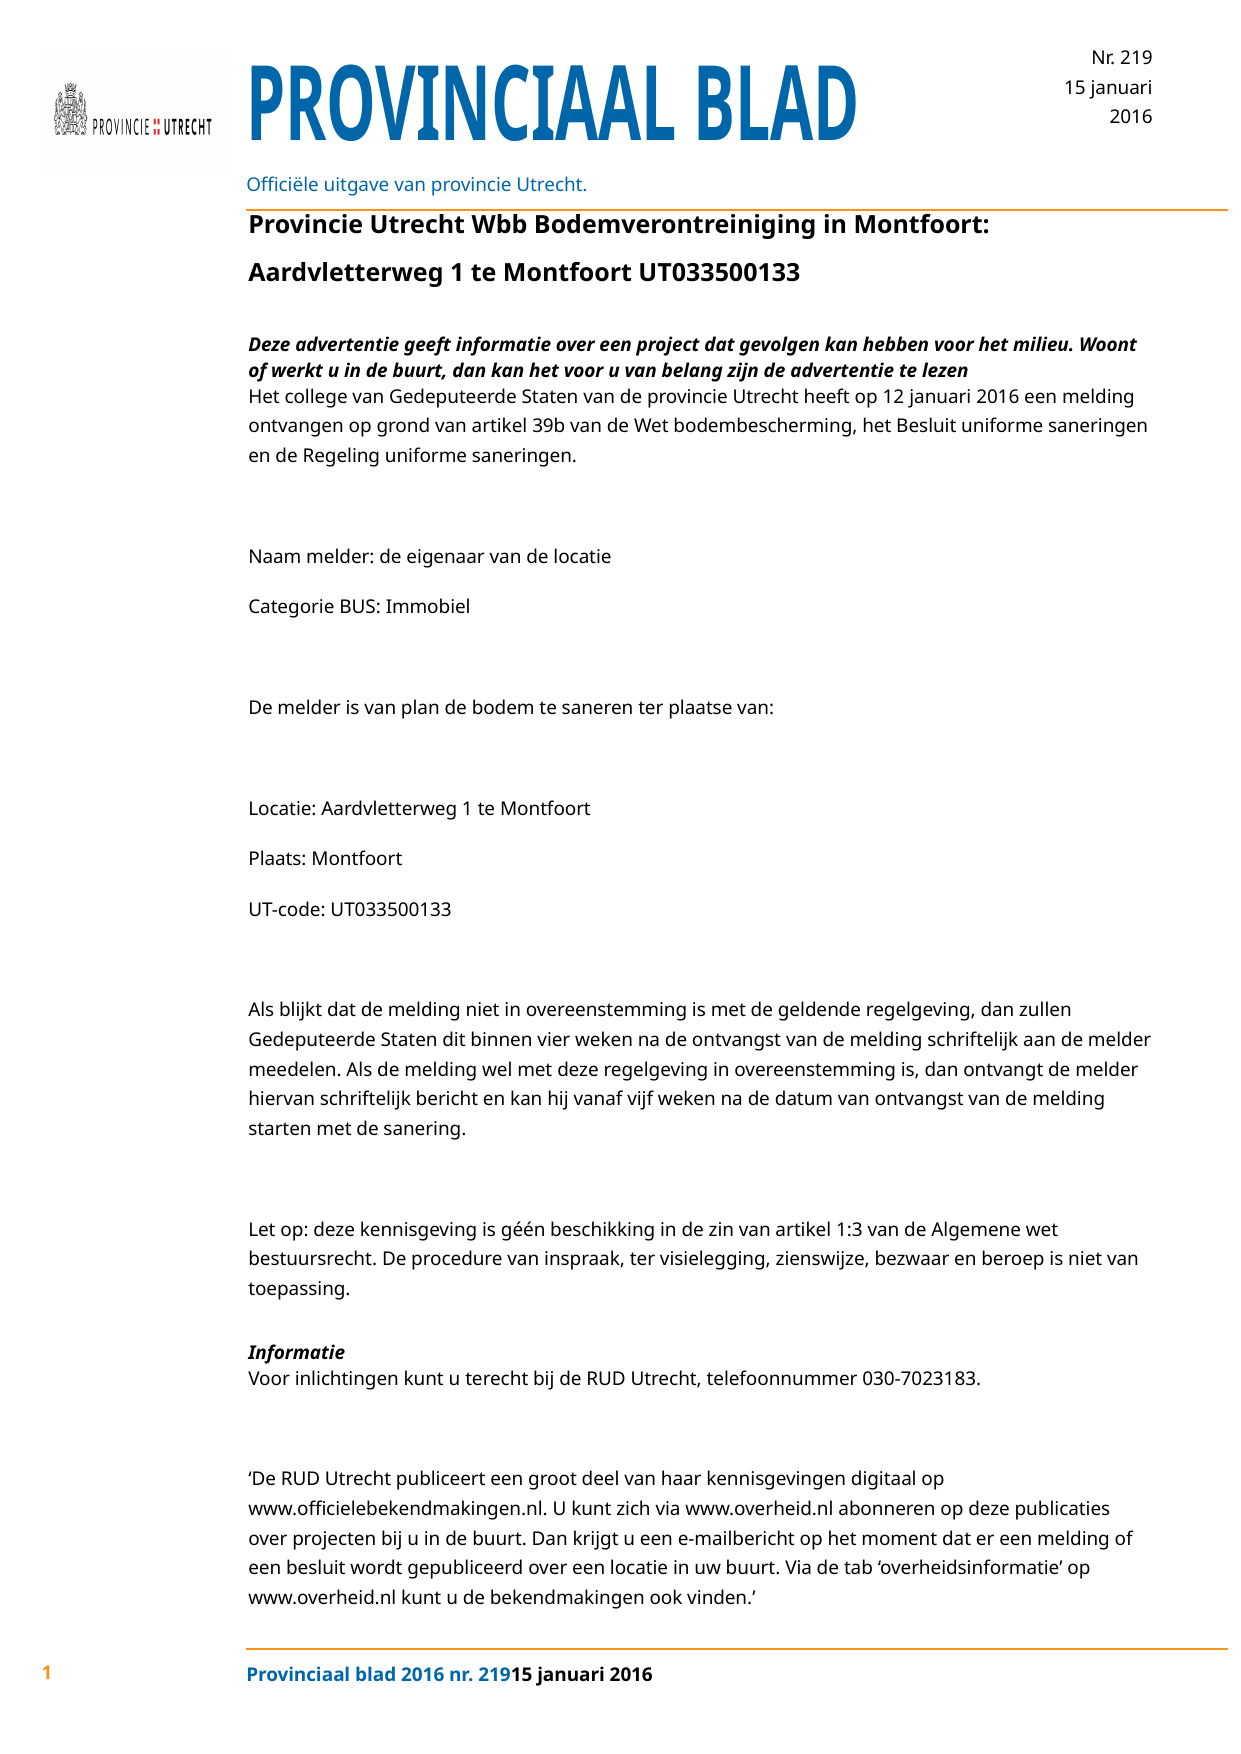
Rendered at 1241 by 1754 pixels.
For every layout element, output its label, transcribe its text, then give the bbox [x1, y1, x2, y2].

text Plaats: Montfoort [248, 845, 1152, 871]
text Naam melder: de eigenaar van de locatie [248, 543, 1152, 569]
text Locatie: Aardvletterweg 1 te Montfoort [248, 795, 1152, 821]
text Let op: deze kennisgeving is géén beschikking in de zin van artikel 1:3 van de Algemene wet bestuursrecht. De procedure van inspraak, ter visielegging, zienswijze, bezwaar en beroep is niet van toepassing. [248, 1216, 1152, 1301]
text Het college van Gedeputeerde Staten van de provincie Utrecht heeft op 12 januari 2016 een melding ontvangen op grond van artikel 39b van de Wet bodembescherming, het Besluit uniforme saneringen en de Regeling uniforme saneringen. [248, 383, 1152, 468]
text Provincie Utrecht Wbb Bodemverontreiniging in Montfoort: Aardvletterweg 1 te Montfoort UT033500133 [248, 211, 1152, 288]
text Deze advertentie geeft informatie over een project dat gevolgen kan hebben voor het milieu. Woont of werkt u in de buurt, dan kan het voor u van belang zijn de advertentie te lezen [248, 331, 1152, 383]
text UT-code: UT033500133 [248, 896, 1152, 922]
picture [41, 47, 231, 172]
text De melder is van plan de bodem te saneren ter plaatse van: [248, 694, 1152, 720]
text Categorie BUS: Immobiel [248, 593, 1152, 619]
text Voor inlichtingen kunt u terecht bij de RUD Utrecht, telefoonnummer 030-7023183. [248, 1365, 1152, 1390]
text Als blijkt dat de melding niet in overeenstemming is met de geldende regelgeving, dan zullen Gedeputeerde Staten dit binnen vier weken na de ontvangst van de melding schriftelijk aan de melder meedelen. Als de melding wel met deze regelgeving in overeenstemming is, dan ontvangt de melder hiervan schriftelijk bericht en kan hij vanaf vijf weken na de datum van ontvangst van de melding starten met de sanering. [248, 997, 1152, 1141]
text Informatie [248, 1339, 1152, 1365]
text ‘De RUD Utrecht publiceert een groot deel van haar kennisgevingen digitaal op www.officielebekendmakingen.nl. U kunt zich via www.overheid.nl abonneren op deze publicaties over projecten bij u in de buurt. Dan krijgt u een e-mailbericht op het moment dat er een melding of een besluit wordt gepubliceerd over een locatie in uw buurt. Via de tab ‘overheidsinformatie’ op www.overheid.nl kunt u de bekendmakingen ook vinden.’ [248, 1466, 1152, 1609]
